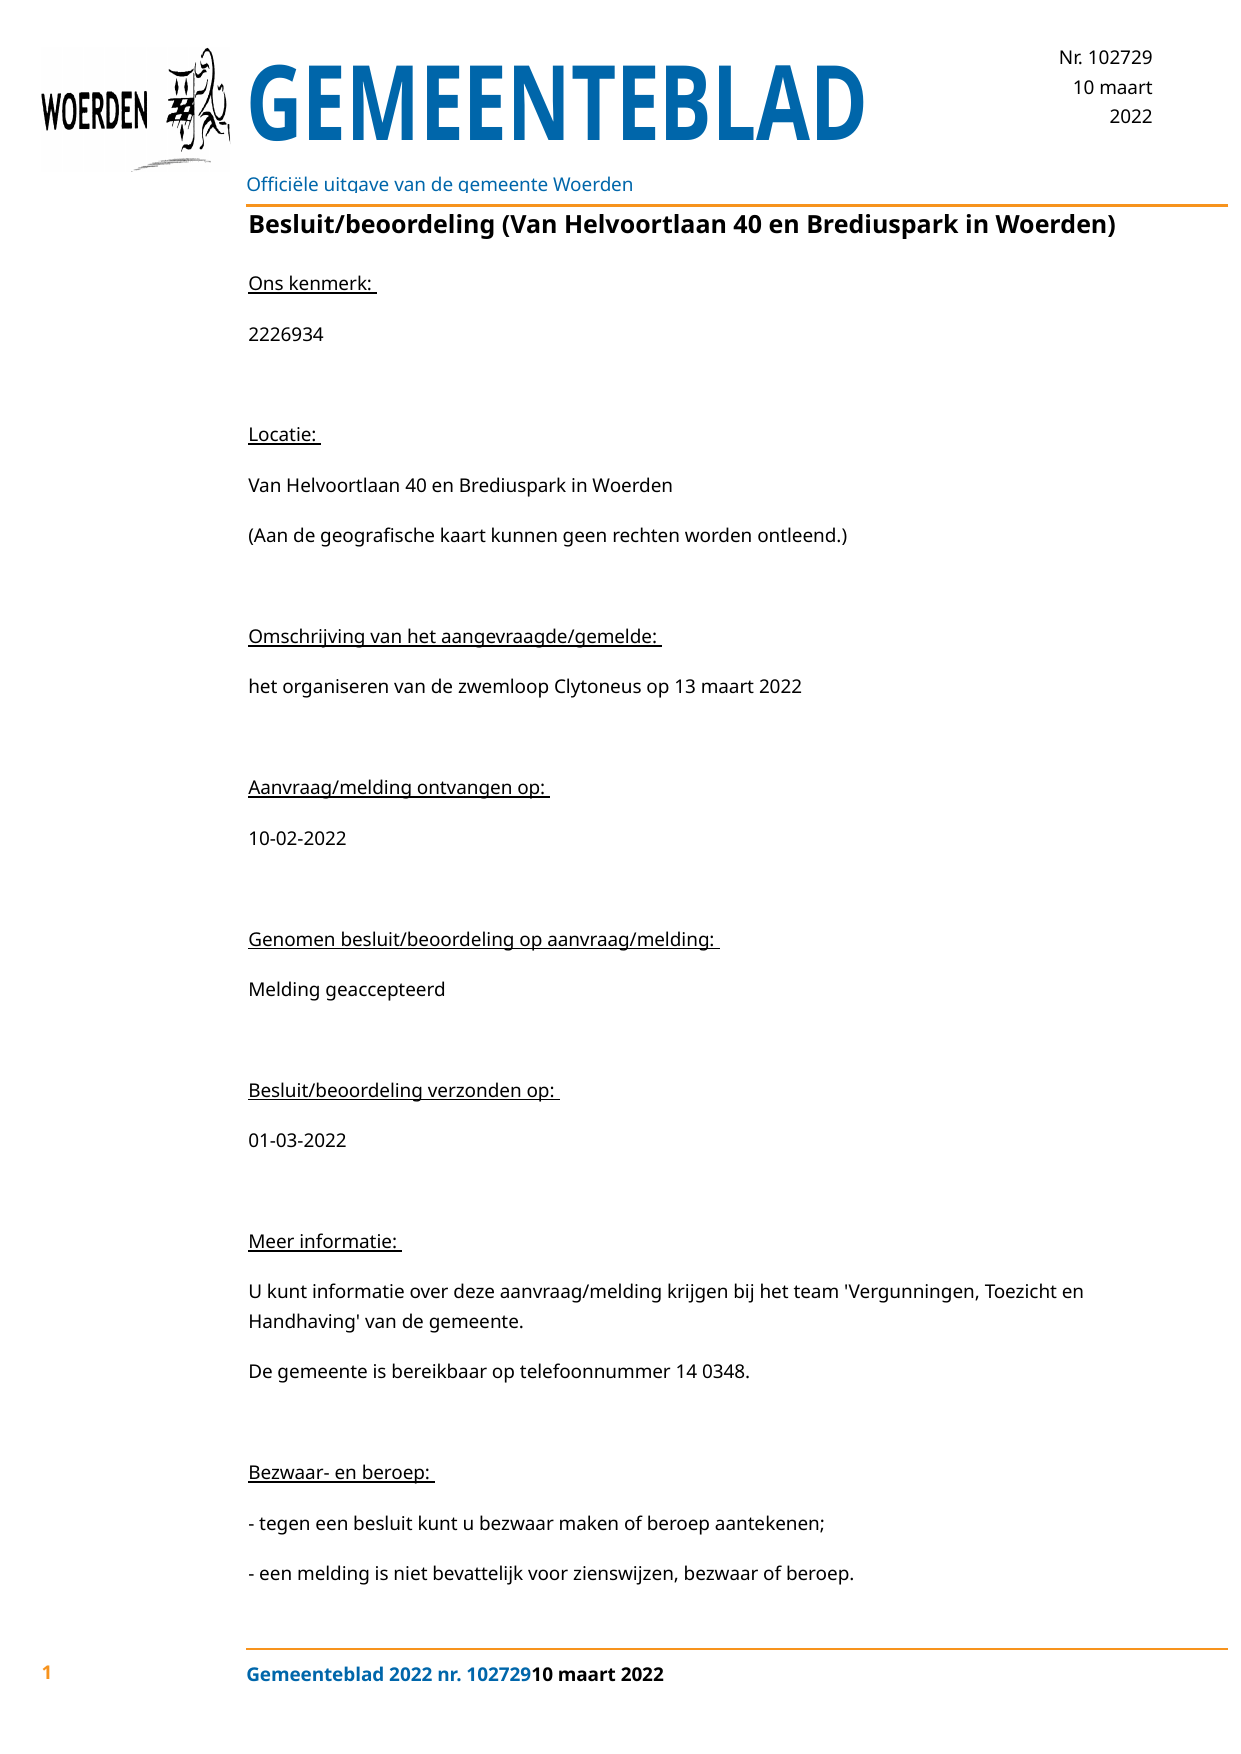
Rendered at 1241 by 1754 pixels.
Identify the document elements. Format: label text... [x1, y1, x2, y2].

text - tegen een besluit kunt u bezwaar maken of beroep aantekenen; [248, 1510, 1152, 1536]
text Van Helvoortlaan 40 en Brediuspark in Woerden [248, 472, 1152, 498]
text 10-02-2022 [248, 825, 1152, 851]
text Melding geaccepteerd [248, 976, 1152, 1002]
text Ons kenmerk: [248, 270, 1152, 296]
text Locatie: [248, 422, 1152, 447]
picture [41, 47, 231, 172]
text De gemeente is bereikbaar op telefoonnummer 14 0348. [248, 1359, 1152, 1384]
text (Aan de geografische kaart kunnen geen rechten worden ontleend.) [248, 522, 1152, 548]
text Genomen besluit/beoordeling op aanvraag/melding: [248, 926, 1152, 951]
text 2226934 [248, 321, 1152, 346]
text - een melding is niet bevattelijk voor zienswijzen, bezwaar of beroep. [248, 1560, 1152, 1586]
text Omschrijving van het aangevraagde/gemelde: [248, 623, 1152, 649]
text 01-03-2022 [248, 1127, 1152, 1153]
text Meer informatie: [248, 1228, 1152, 1254]
text Besluit/beoordeling (Van Helvoortlaan 40 en Brediuspark in Woerden) [248, 207, 1152, 241]
text Besluit/beoordeling verzonden op: [248, 1077, 1152, 1103]
text Aanvraag/melding ontvangen op: [248, 774, 1152, 800]
text U kunt informatie over deze aanvraag/melding krijgen bij het team 'Vergunningen, Toezicht en Handhaving' van de gemeente. [248, 1279, 1152, 1334]
text Bezwaar- en beroep: [248, 1459, 1152, 1485]
text het organiseren van de zwemloop Clytoneus op 13 maart 2022 [248, 674, 1152, 699]
